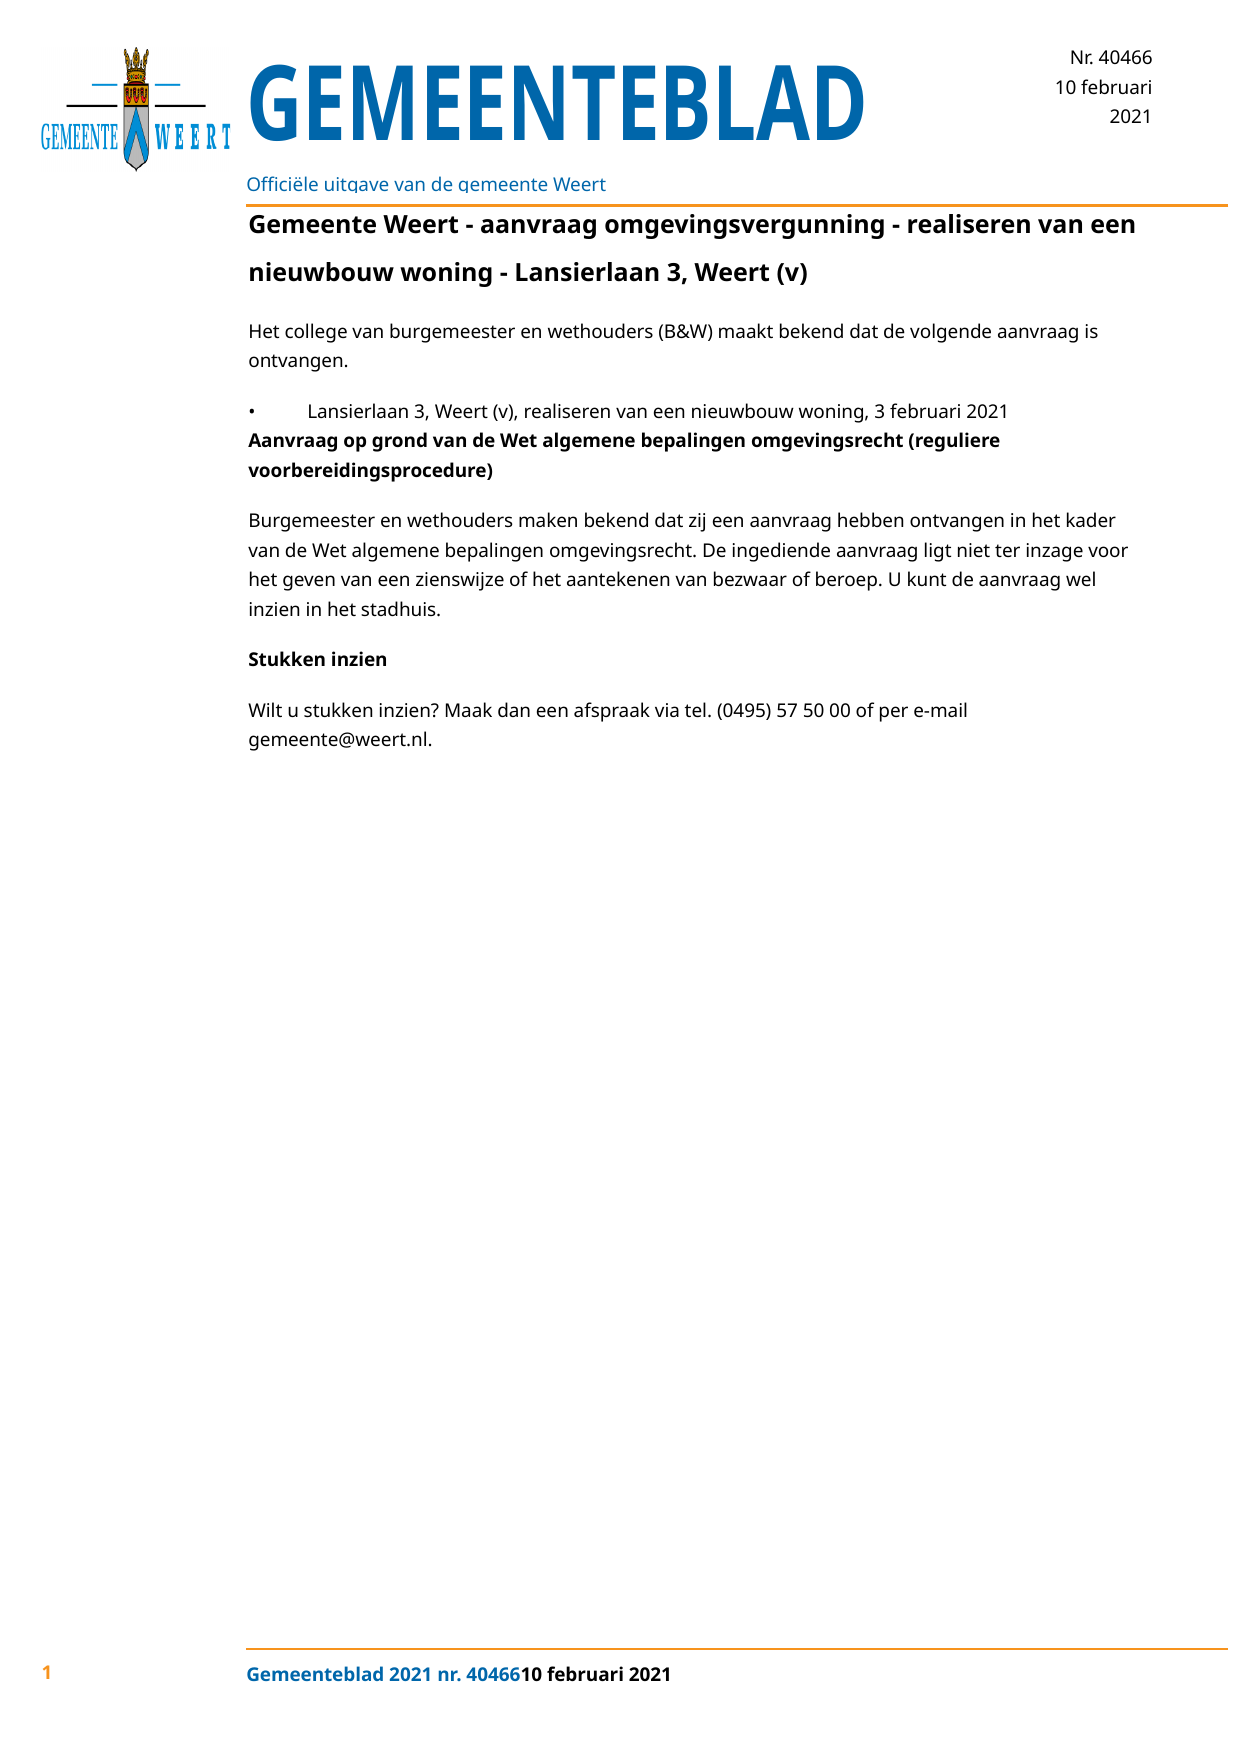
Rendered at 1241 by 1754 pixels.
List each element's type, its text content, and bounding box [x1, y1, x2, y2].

text Gemeente Weert - aanvraag omgevingsvergunning - realiseren van een nieuwbouw woning - Lansierlaan 3, Weert (v) [248, 207, 1152, 288]
text Aanvraag op grond van de Wet algemene bepalingen omgevingsrecht (reguliere voorbereidingsprocedure) [248, 427, 1152, 483]
text Wilt u stukken inzien? Maak dan een afspraak via tel. (0495) 57 50 00 of per e-mail gemeente@weert.nl. [248, 697, 1152, 752]
list Lansierlaan 3, Weert (v), realiseren van een nieuwbouw woning, 3 februari 2021 [248, 398, 1152, 424]
picture [41, 47, 231, 172]
text Burgemeester en wethouders maken bekend dat zij een aanvraag hebben ontvangen in het kader van de Wet algemene bepalingen omgevingsrecht. De ingediende aanvraag ligt niet ter inzage voor het geven van een zienswijze of het aantekenen van bezwaar of beroep. U kunt de aanvraag wel inzien in het stadhuis. [248, 507, 1152, 622]
text Het college van burgemeester en wethouders (B&W) maakt bekend dat de volgende aanvraag is ontvangen. [248, 318, 1152, 373]
text Stukken inzien [248, 647, 1152, 672]
